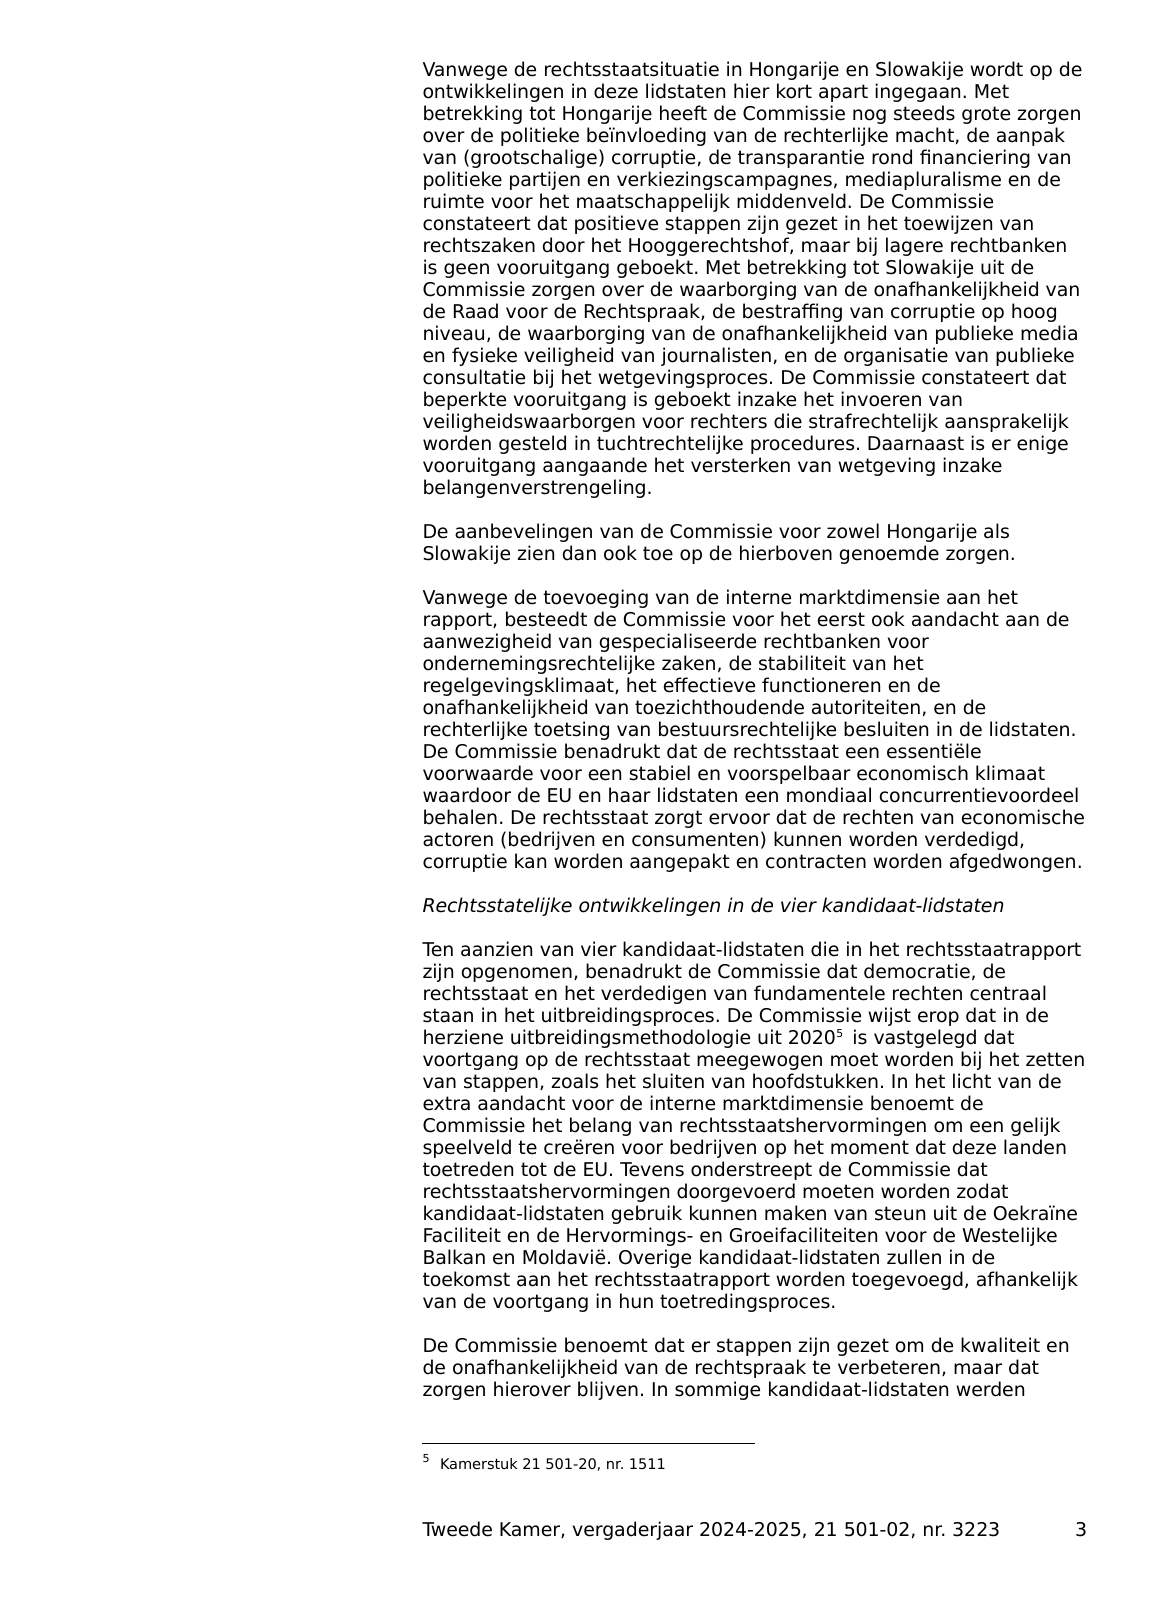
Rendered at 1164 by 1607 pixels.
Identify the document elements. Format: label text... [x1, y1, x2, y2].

text Kamerstuk 21 501-20, nr. 1511 [422, 1452, 1087, 1474]
text Vanwege de rechtsstaatsituatie in Hongarije en Slowakije wordt op de ontwikkelingen in deze lidstaten hier kort apart ingegaan. Met betrekking tot Hongarije heeft de Commissie nog steeds grote zorgen over de politieke beïnvloeding van de rechterlijke macht, de aanpak van (grootschalige) corruptie, de transparantie rond financiering van politieke partijen en verkiezingscampagnes, mediapluralisme en de ruimte voor het maatschappelijk middenveld. De Commissie constateert dat positieve stappen zijn gezet in het toewijzen van rechtszaken door het Hooggerechtshof, maar bij lagere rechtbanken is geen vooruitgang geboekt. Met betrekking tot Slowakije uit de Commissie zorgen over de waarborging van de onafhankelijkheid van de Raad voor de Rechtspraak, de bestraffing van corruptie op hoog niveau, de waarborging van de onafhankelijkheid van publieke media en fysieke veiligheid van journalisten, en de organisatie van publieke consultatie bij het wetgevingsproces. De Commissie constateert dat beperkte vooruitgang is geboekt inzake het invoeren van veiligheidswaarborgen voor rechters die strafrechtelijk aansprakelijk worden gesteld in tuchtrechtelijke procedures. Daarnaast is er enige vooruitgang aangaande het versterken van wetgeving inzake belangenverstrengeling. [422, 59, 1087, 499]
subtitle Rechtsstatelijke ontwikkelingen in de vier kandidaat-lidstaten [422, 895, 1087, 917]
text Vanwege de toevoeging van de interne marktdimensie aan het rapport, besteedt de Commissie voor het eerst ook aandacht aan de aanwezigheid van gespecialiseerde rechtbanken voor ondernemingsrechtelijke zaken, de stabiliteit van het regelgevingsklimaat, het effectieve functioneren en de onafhankelijkheid van toezichthoudende autoriteiten, en de rechterlijke toetsing van bestuursrechtelijke besluiten in de lidstaten. De Commissie benadrukt dat de rechtsstaat een essentiële voorwaarde voor een stabiel en voorspelbaar economisch klimaat waardoor de EU en haar lidstaten een mondiaal concurrentievoordeel behalen. De rechtsstaat zorgt ervoor dat de rechten van economische actoren (bedrijven en consumenten) kunnen worden verdedigd, corruptie kan worden aangepakt en contracten worden afgedwongen. [422, 587, 1087, 873]
text Ten aanzien van vier kandidaat-lidstaten die in het rechtsstaatrapport zijn opgenomen, benadrukt de Commissie dat democratie, de rechtsstaat en het verdedigen van fundamentele rechten centraal staan in het uitbreidingsproces. De Commissie wijst erop dat in de herziene uitbreidingsmethodologie uit 2020 is vastgelegd dat voortgang op de rechtsstaat meegewogen moet worden bij het zetten van stappen, zoals het sluiten van hoofdstukken. In het licht van de extra aandacht voor de interne marktdimensie benoemt de Commissie het belang van rechtsstaatshervormingen om een gelijk speelveld te creëren voor bedrijven op het moment dat deze landen toetreden tot de EU. Tevens onderstreept de Commissie dat rechtsstaatshervormingen doorgevoerd moeten worden zodat kandidaat-lidstaten gebruik kunnen maken van steun uit de Oekraïne Faciliteit en de Hervormings- en Groeifaciliteiten voor de Westelijke Balkan en Moldavië. Overige kandidaat-lidstaten zullen in de toekomst aan het rechtsstaatrapport worden toegevoegd, afhankelijk van de voortgang in hun toetredingsproces. [422, 939, 1087, 1313]
text De Commissie benoemt dat er stappen zijn gezet om de kwaliteit en de onafhankelijkheid van de rechtspraak te verbeteren, maar dat zorgen hierover blijven. In sommige kandidaat-lidstaten werden [422, 1335, 1087, 1401]
text De aanbevelingen van de Commissie voor zowel Hongarije als Slowakije zien dan ook toe op de hierboven genoemde zorgen. [422, 521, 1087, 565]
